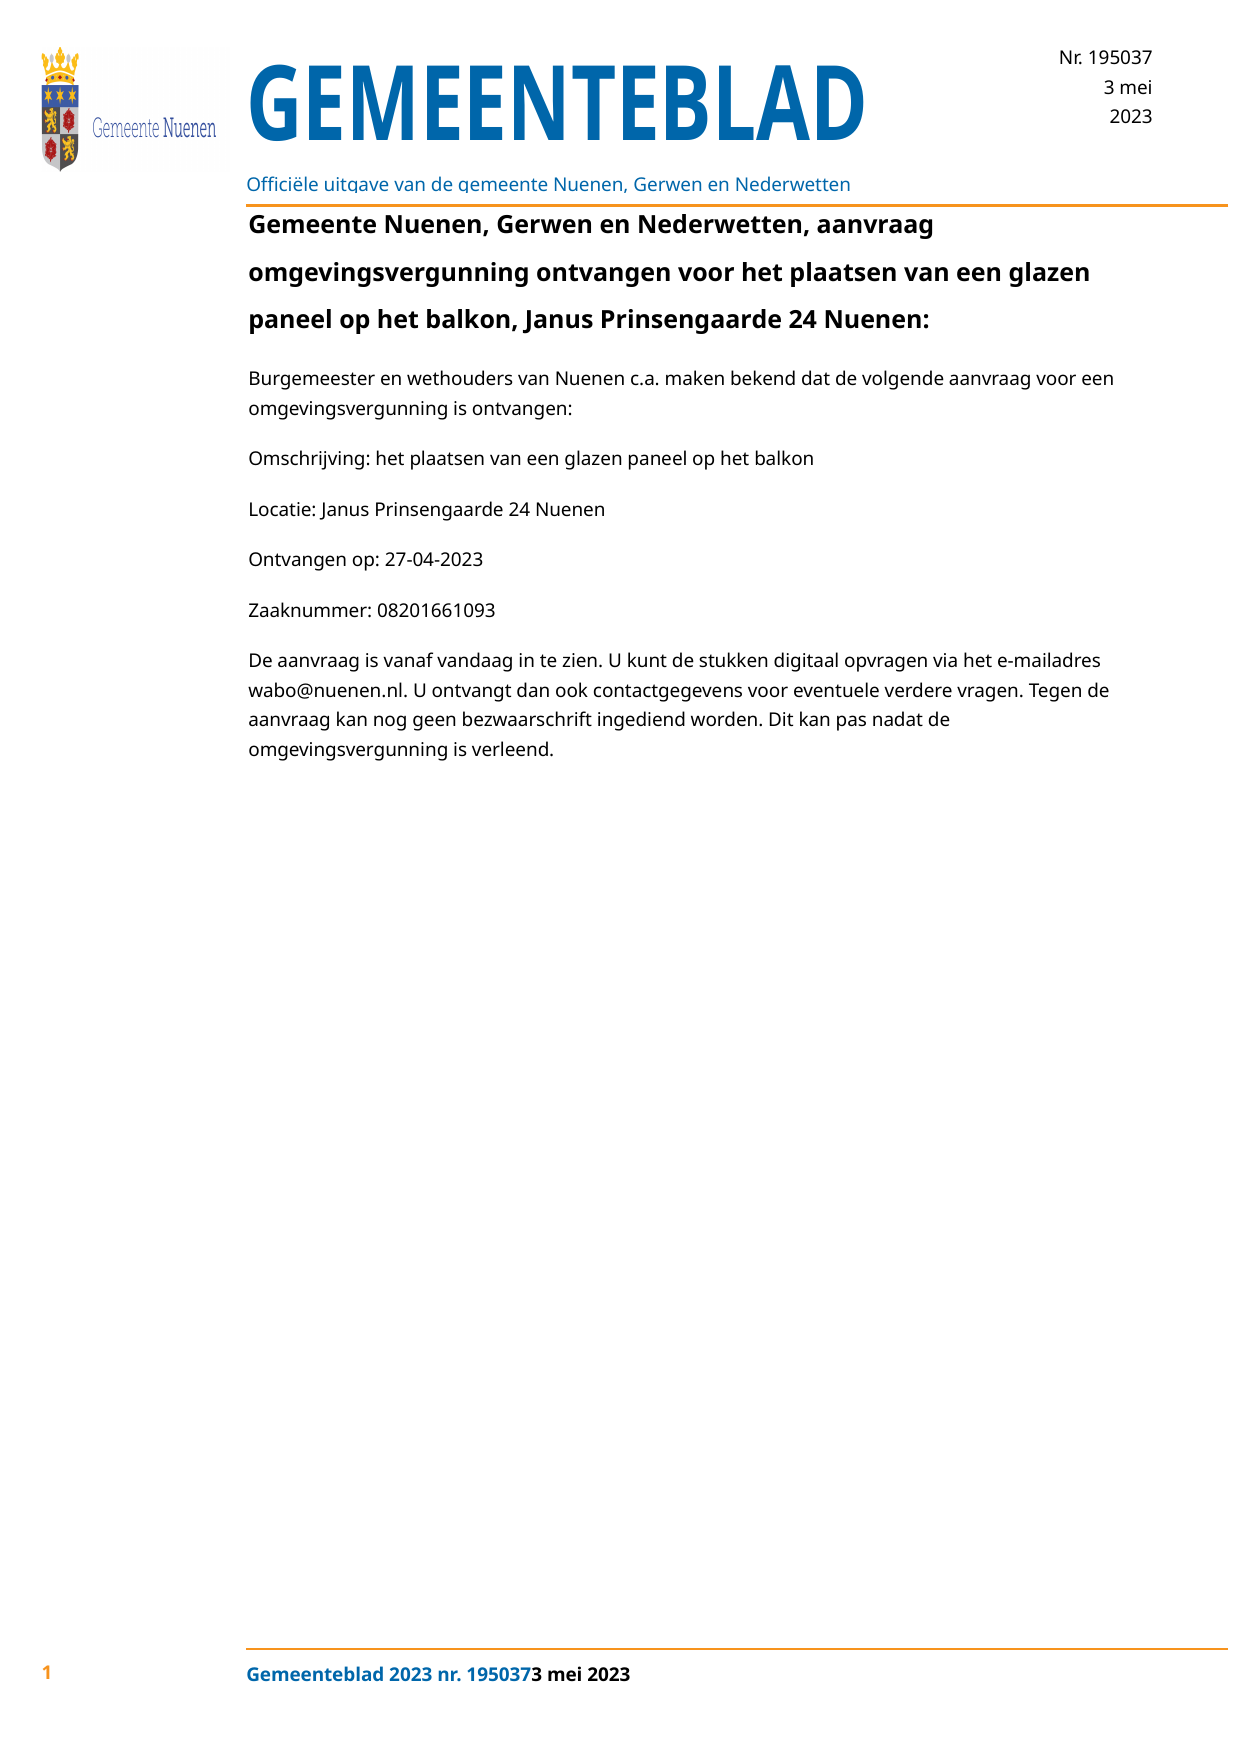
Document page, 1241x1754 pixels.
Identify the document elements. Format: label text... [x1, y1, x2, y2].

text De aanvraag is vanaf vandaag in te zien. U kunt de stukken digitaal opvragen via het e-mailadres wabo@nuenen.nl. U ontvangt dan ook contactgegevens voor eventuele verdere vragen. Tegen de aanvraag kan nog geen bezwaarschrift ingediend worden. Dit kan pas nadat de omgevingsvergunning is verleend. [248, 647, 1152, 762]
text Ontvangen op: 27-04-2023 [248, 546, 1152, 572]
text Burgemeester en wethouders van Nuenen c.a. maken bekend dat de volgende aanvraag voor een omgevingsvergunning is ontvangen: [248, 366, 1152, 421]
text Zaaknummer: 08201661093 [248, 597, 1152, 622]
picture [41, 47, 231, 172]
text Locatie: Janus Prinsengaarde 24 Nuenen [248, 496, 1152, 522]
text Omschrijving: het plaatsen van een glazen paneel op het balkon [248, 446, 1152, 471]
text Gemeente Nuenen, Gerwen en Nederwetten, aanvraag omgevingsvergunning ontvangen voor het plaatsen van een glazen paneel op het balkon, Janus Prinsengaarde 24 Nuenen: [248, 207, 1152, 336]
